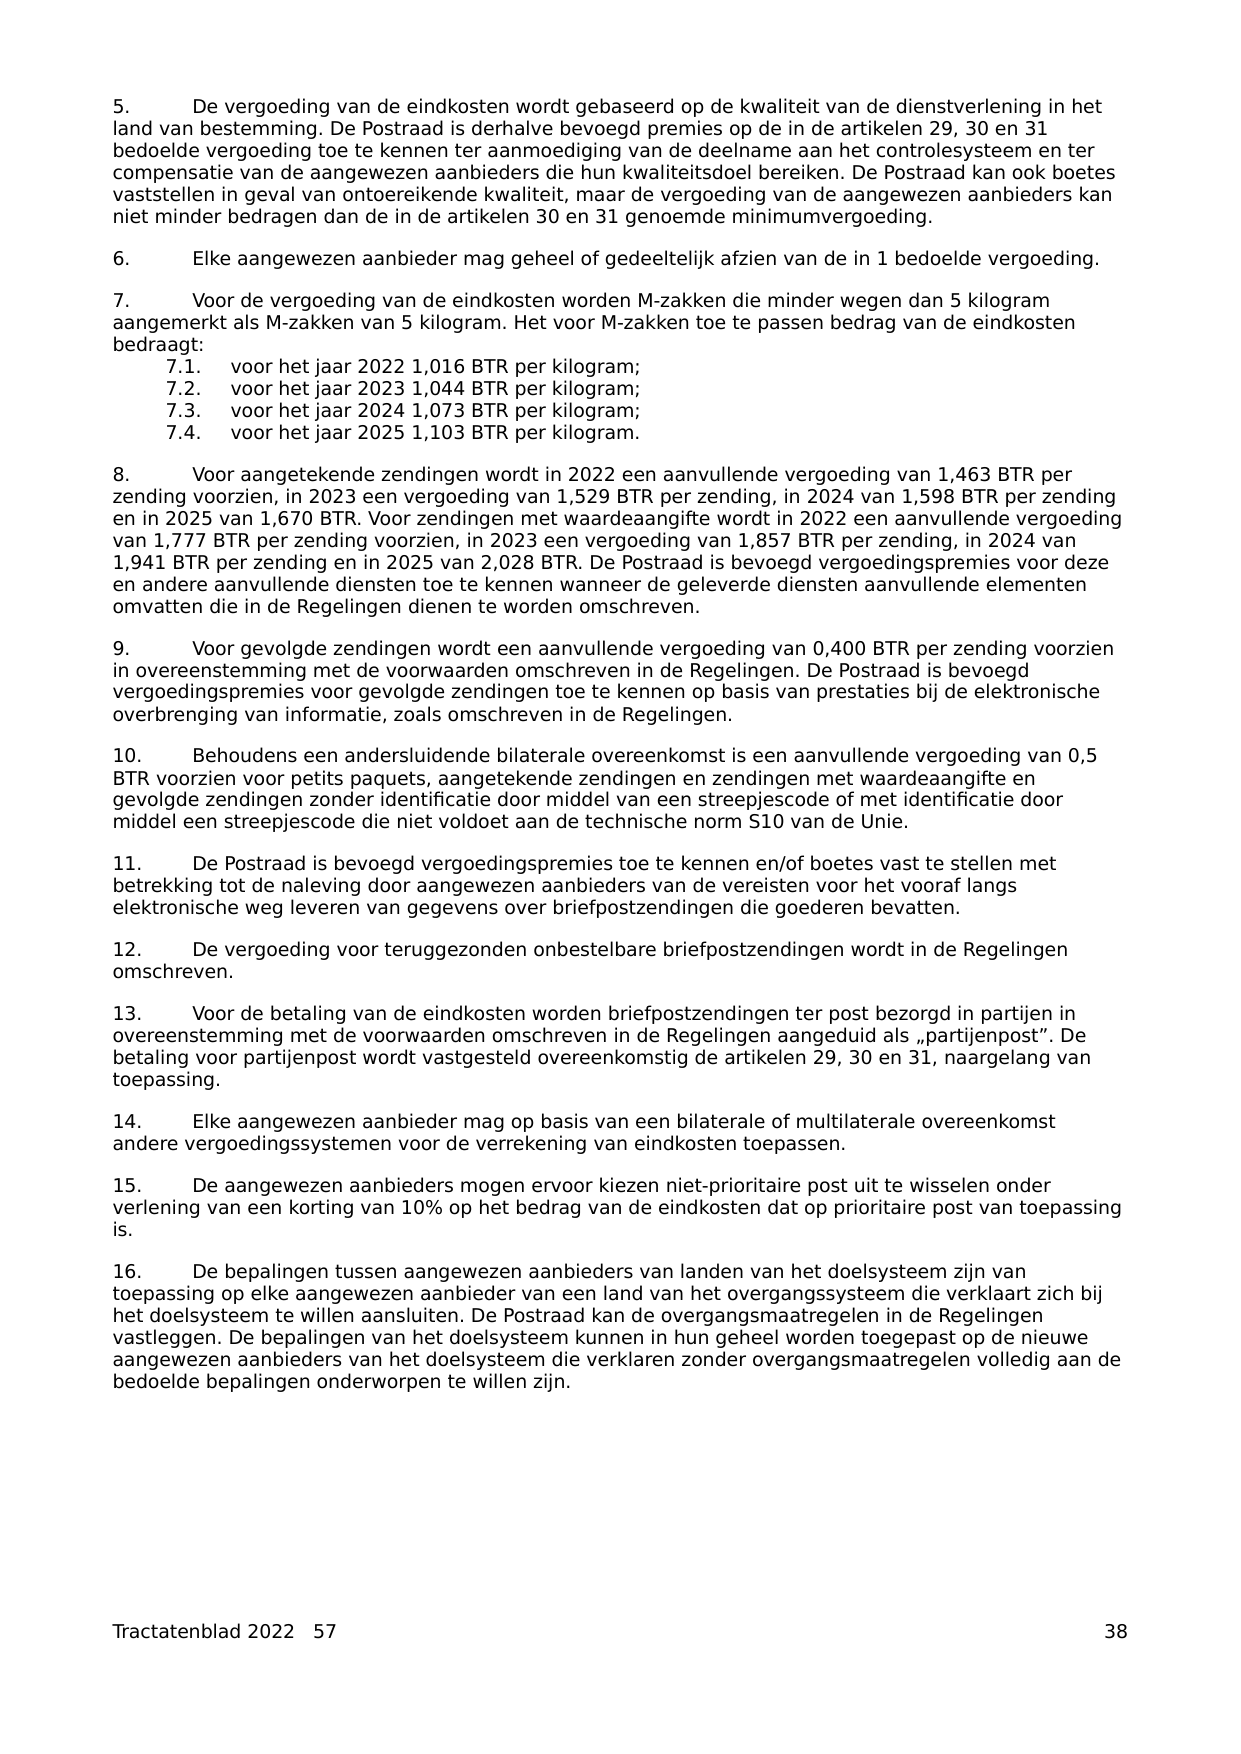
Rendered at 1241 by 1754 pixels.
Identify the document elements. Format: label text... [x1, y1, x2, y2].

text 8. Voor aangetekende zendingen wordt in 2022 een aanvullende vergoeding van 1,463 BTR per zending voorzien, in 2023 een vergoeding van 1,529 BTR per zending, in 2024 van 1,598 BTR per zending en in 2025 van 1,670 BTR. Voor zendingen met waardeaangifte wordt in 2022 een aanvullende vergoeding van 1,777 BTR per zending voorzien, in 2023 een vergoeding van 1,857 BTR per zending, in 2024 van 1,941 BTR per zending en in 2025 van 2,028 BTR. De Postraad is bevoegd vergoedingspremies voor deze en andere aanvullende diensten toe te kennen wanneer de geleverde diensten aanvullende elementen omvatten die in de Regelingen dienen te worden omschreven. [112, 464, 1128, 617]
text 12. De vergoeding voor teruggezonden onbestelbare briefpostzendingen wordt in de Regelingen omschreven. [112, 939, 1128, 983]
text 7. Voor de vergoeding van de eindkosten worden M-zakken die minder wegen dan 5 kilogram aangemerkt als M-zakken van 5 kilogram. Het voor M-zakken toe te passen bedrag van de eindkosten bedraagt: [112, 290, 1128, 356]
text 5. De vergoeding van de eindkosten wordt gebaseerd op de kwaliteit van de dienstverlening in het land van bestemming. De Postraad is derhalve bevoegd premies op de in de artikelen 29, 30 en 31 bedoelde vergoeding toe te kennen ter aanmoediging van de deelname aan het controlesysteem en ter compensatie van de aangewezen aanbieders die hun kwaliteitsdoel bereiken. De Postraad kan ook boetes vaststellen in geval van ontoereikende kwaliteit, maar de vergoeding van de aangewezen aanbieders kan niet minder bedragen dan de in de artikelen 30 en 31 genoemde minimumvergoeding. [112, 96, 1128, 228]
text 15. De aangewezen aanbieders mogen ervoor kiezen niet-prioritaire post uit te wisselen onder verlening van een korting van 10% op het bedrag van de eindkosten dat op prioritaire post van toepassing is. [112, 1175, 1128, 1241]
text 13. Voor de betaling van de eindkosten worden briefpostzendingen ter post bezorgd in partijen in overeenstemming met de voorwaarden omschreven in de Regelingen aangeduid als „partijenpost”. De betaling voor partijenpost wordt vastgesteld overeenkomstig de artikelen 29, 30 en 31, naargelang van toepassing. [112, 1003, 1128, 1091]
text 11. De Postraad is bevoegd vergoedingspremies toe te kennen en/of boetes vast te stellen met betrekking tot de naleving door aangewezen aanbieders van de vereisten voor het vooraf langs elektronische weg leveren van gegevens over briefpostzendingen die goederen bevatten. [112, 853, 1128, 919]
text 7.4. voor het jaar 2025 1,103 BTR per kilogram. [165, 422, 1128, 444]
text 7.1. voor het jaar 2022 1,016 BTR per kilogram; [165, 356, 1128, 378]
text 16. De bepalingen tussen aangewezen aanbieders van landen van het doelsysteem zijn van toepassing op elke aangewezen aanbieder van een land van het overgangssysteem die verklaart zich bij het doelsysteem te willen aansluiten. De Postraad kan de overgangsmaatregelen in de Regelingen vastleggen. De bepalingen van het doelsysteem kunnen in hun geheel worden toegepast op de nieuwe aangewezen aanbieders van het doelsysteem die verklaren zonder overgangsmaatregelen volledig aan de bedoelde bepalingen onderworpen te willen zijn. [112, 1261, 1128, 1393]
text 7.2. voor het jaar 2023 1,044 BTR per kilogram; [165, 378, 1128, 400]
text 6. Elke aangewezen aanbieder mag geheel of gedeeltelijk afzien van de in 1 bedoelde vergoeding. [112, 248, 1128, 270]
text 9. Voor gevolgde zendingen wordt een aanvullende vergoeding van 0,400 BTR per zending voorzien in overeenstemming met de voorwaarden omschreven in de Regelingen. De Postraad is bevoegd vergoedingspremies voor gevolgde zendingen toe te kennen op basis van prestaties bij de elektronische overbrenging van informatie, zoals omschreven in de Regelingen. [112, 637, 1128, 725]
text 7.3. voor het jaar 2024 1,073 BTR per kilogram; [165, 400, 1128, 422]
text 14. Elke aangewezen aanbieder mag op basis van een bilaterale of multilaterale overeenkomst andere vergoedingssystemen voor de verrekening van eindkosten toepassen. [112, 1111, 1128, 1155]
text 10. Behoudens een andersluidende bilaterale overeenkomst is een aanvullende vergoeding van 0,5 BTR voorzien voor petits paquets, aangetekende zendingen en zendingen met waardeaangifte en gevolgde zendingen zonder identificatie door middel van een streepjescode of met identificatie door middel een streepjescode die niet voldoet aan de technische norm S10 van de Unie. [112, 745, 1128, 833]
